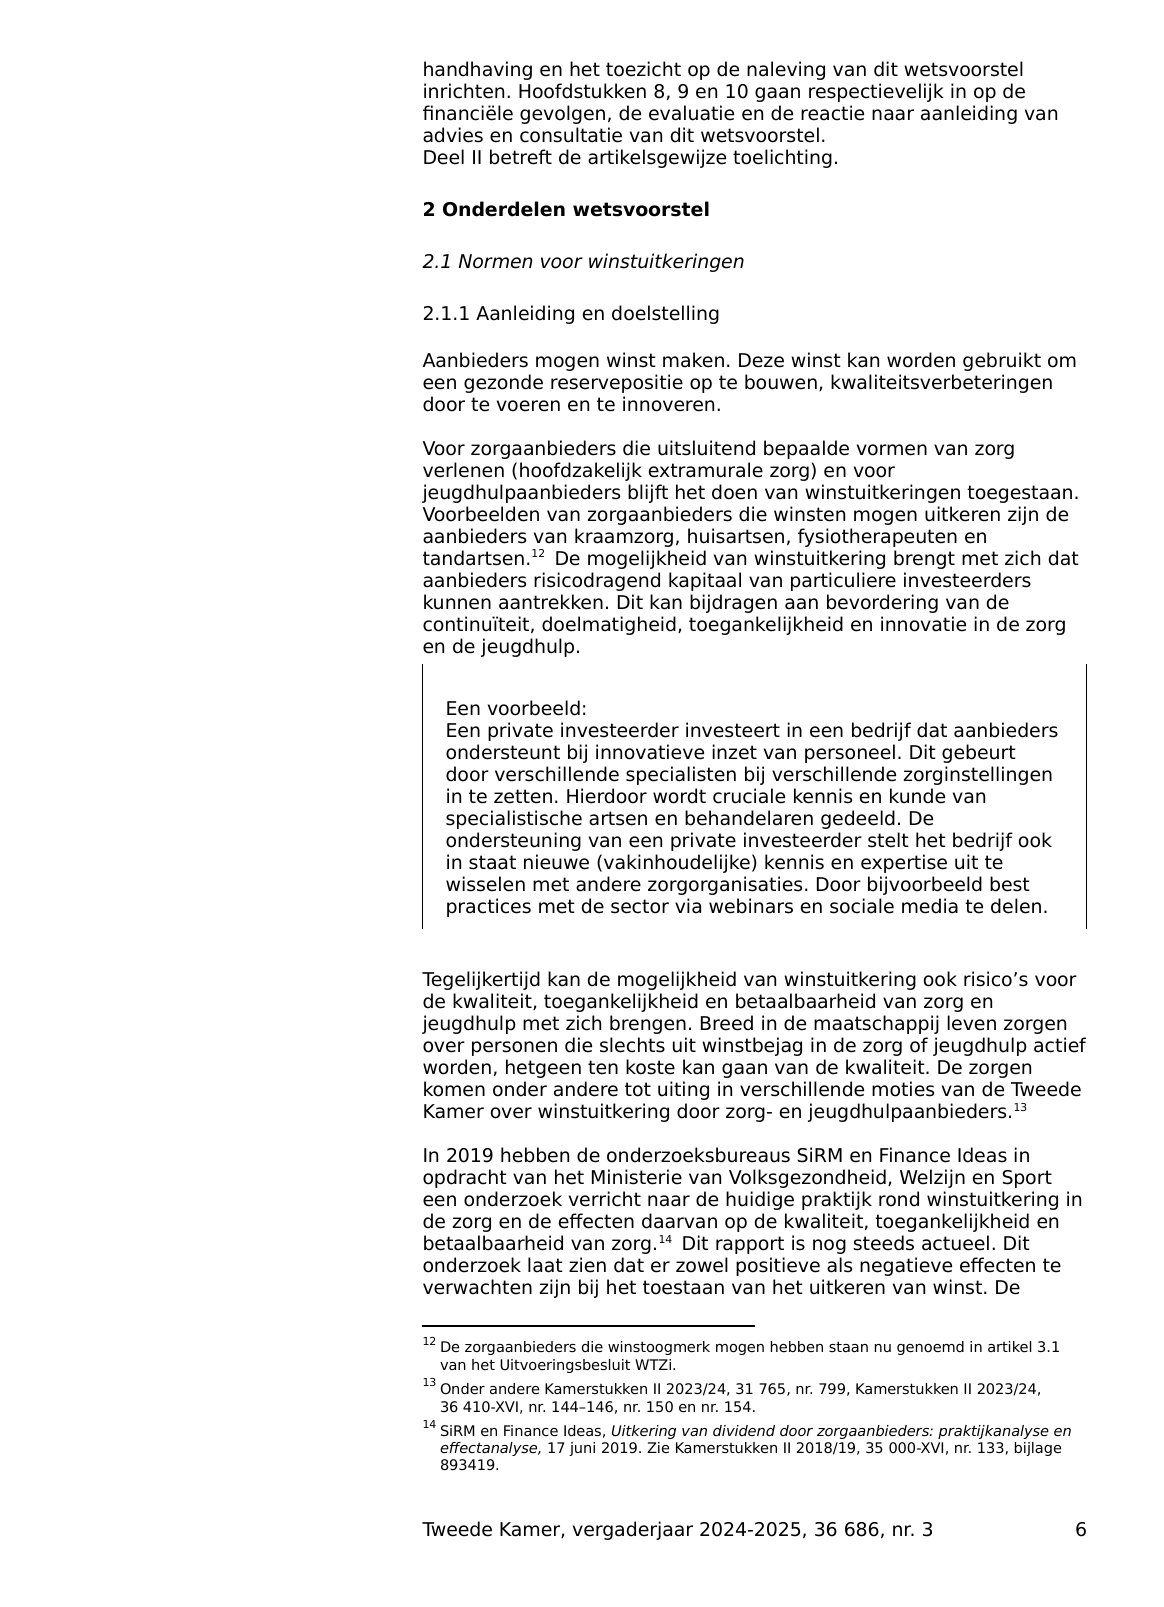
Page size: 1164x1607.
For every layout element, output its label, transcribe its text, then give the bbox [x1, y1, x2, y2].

subtitle 2.1 Normen voor winstuitkeringen [422, 251, 1087, 273]
text Aanbieders mogen winst maken. Deze winst kan worden gebruikt om een gezonde reservepositie op te bouwen, kwaliteitsverbeteringen door te voeren en te innoveren. [422, 350, 1087, 416]
text SiRM en Finance Ideas, Uitkering van dividend door zorgaanbieders: praktijkanalyse en effectanalyse, 17 juni 2019. Zie Kamerstukken II 2018/19, 35 000-XVI, nr. 133, bijlage 893419. [422, 1418, 1087, 1474]
table_header Een voorbeeld: Een private investeerder investeert in een bedrijf dat aanbieders ondersteunt bij innovatieve inzet van personeel. Dit gebeurt door verschillende specialisten bij verschillende zorginstellingen in te zetten. Hierdoor wordt cruciale kennis en kunde van specialistische artsen en behandelaren gedeeld. De ondersteuning van een private investeerder stelt het bedrijf ook in staat nieuwe (vakinhoudelijke) kennis en expertise uit te wisselen met andere zorgorganisaties. Door bijvoorbeeld best practices met de sector via webinars en sociale media te delen. [423, 664, 1086, 929]
subtitle 2.1.1 Aanleiding en doelstelling [422, 303, 1087, 325]
text De zorgaanbieders die winstoogmerk mogen hebben staan nu genoemd in artikel 3.1 van het Uitvoeringsbesluit WTZi. [422, 1335, 1087, 1374]
text In 2019 hebben de onderzoeksbureaus SiRM en Finance Ideas in opdracht van het Ministerie van Volksgezondheid, Welzijn en Sport een onderzoek verricht naar de huidige praktijk rond winstuitkering in de zorg en de effecten daarvan op de kwaliteit, toegankelijkheid en betaalbaarheid van zorg. Dit rapport is nog steeds actueel. Dit onderzoek laat zien dat er zowel positieve als negatieve effecten te verwachten zijn bij het toestaan van het uitkeren van winst. De [422, 1145, 1087, 1299]
text Voor zorgaanbieders die uitsluitend bepaalde vormen van zorg verlenen (hoofdzakelijk extramurale zorg) en voor jeugdhulpaanbieders blijft het doen van winstuitkeringen toegestaan. Voorbeelden van zorgaanbieders die winsten mogen uitkeren zijn de aanbieders van kraamzorg, huisartsen, fysiotherapeuten en tandartsen. De mogelijkheid van winstuitkering brengt met zich dat aanbieders risicodragend kapitaal van particuliere investeerders kunnen aantrekken. Dit kan bijdragen aan bevordering van de continuïteit, doelmatigheid, toegankelijkheid en innovatie in de zorg en de jeugdhulp. [422, 438, 1087, 658]
text Tegelijkertijd kan de mogelijkheid van winstuitkering ook risico’s voor de kwaliteit, toegankelijkheid en betaalbaarheid van zorg en jeugdhulp met zich brengen. Breed in de maatschappij leven zorgen over personen die slechts uit winstbejag in de zorg of jeugdhulp actief worden, hetgeen ten koste kan gaan van de kwaliteit. De zorgen komen onder andere tot uiting in verschillende moties van de Tweede Kamer over winstuitkering door zorg- en jeugdhulpaanbieders. [422, 969, 1087, 1123]
text handhaving en het toezicht op de naleving van dit wetsvoorstel inrichten. Hoofdstukken 8, 9 en 10 gaan respectievelijk in op de financiële gevolgen, de evaluatie en de reactie naar aanleiding van advies en consultatie van dit wetsvoorstel. [422, 59, 1087, 147]
subtitle 2 Onderdelen wetsvoorstel [422, 199, 1087, 221]
text Onder andere Kamerstukken II 2023/24, 31 765, nr. 799, Kamerstukken II 2023/24, 36 410-XVI, nr. 144–146, nr. 150 en nr. 154. [422, 1377, 1087, 1416]
text Deel II betreft de artikelsgewijze toelichting. [422, 147, 1087, 169]
